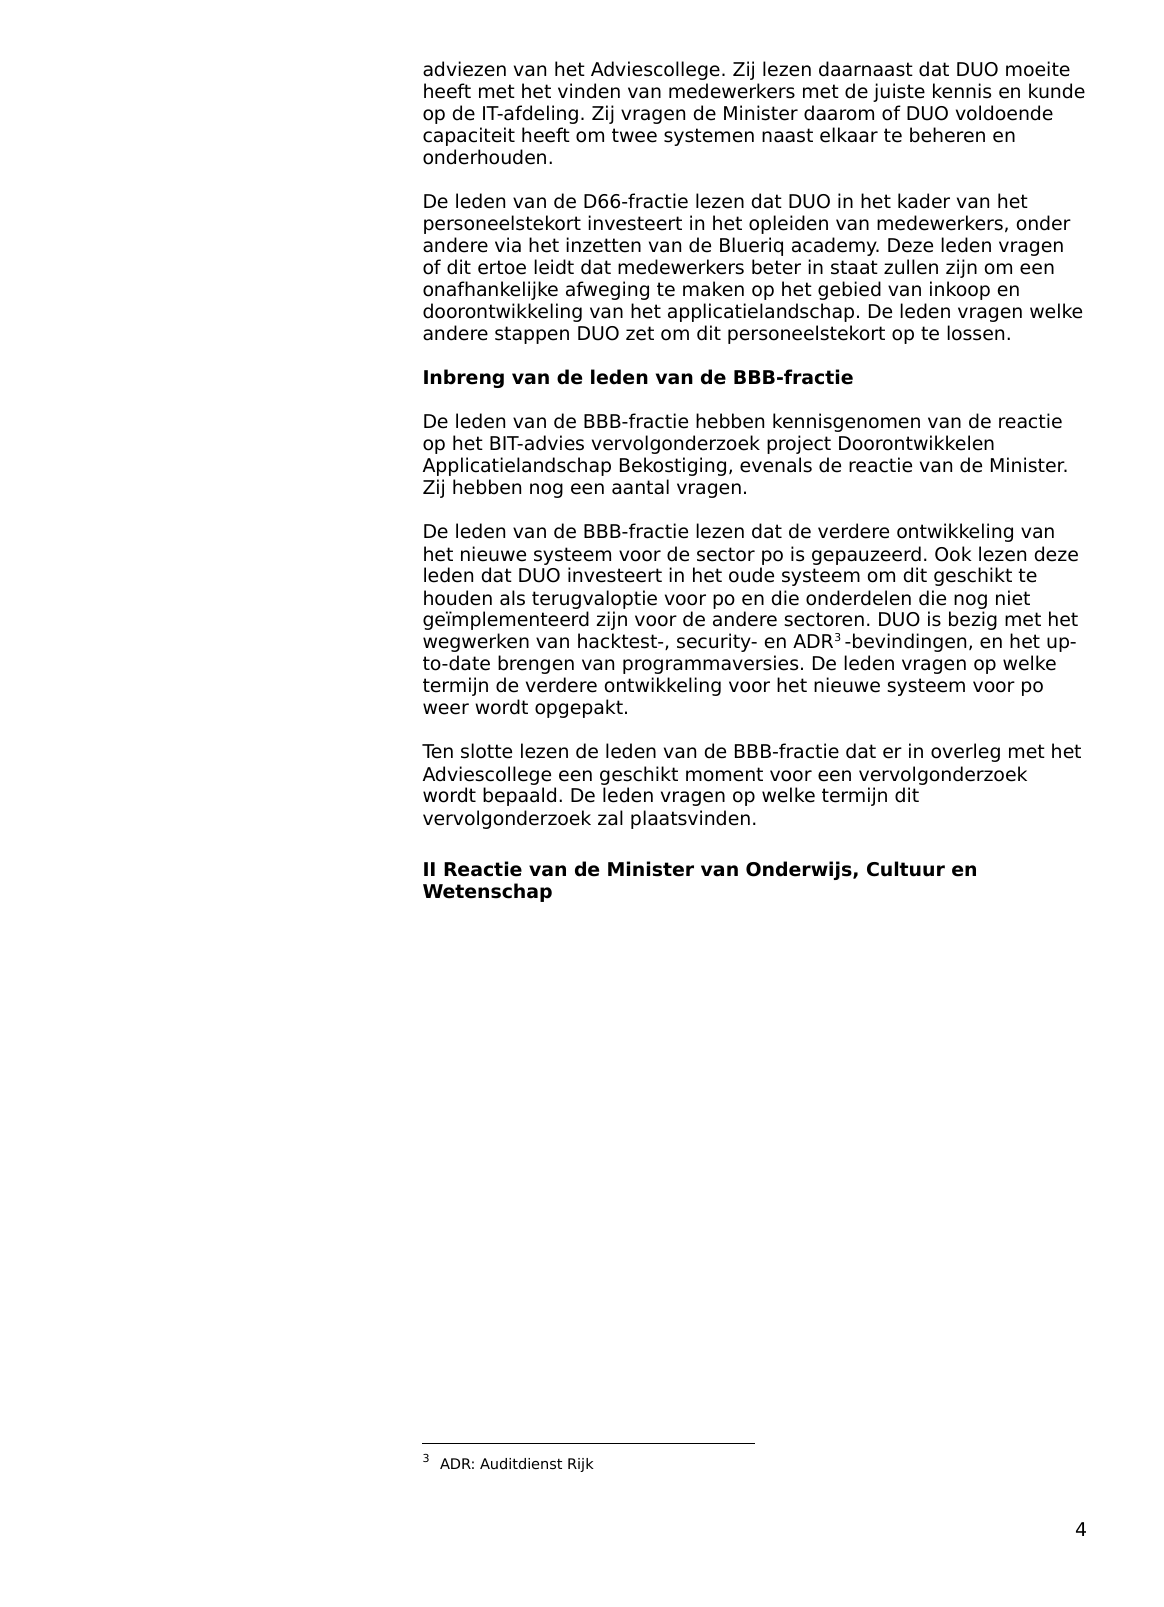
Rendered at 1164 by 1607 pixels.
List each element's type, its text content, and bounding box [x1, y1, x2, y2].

subtitle II Reactie van de Minister van Onderwijs, Cultuur en Wetenschap [422, 859, 1087, 903]
subtitle Inbreng van de leden van de BBB-fractie [422, 367, 1087, 389]
text ADR: Auditdienst Rijk [422, 1452, 1087, 1474]
text De leden van de BBB-fractie hebben kennisgenomen van de reactie op het BIT-advies vervolgonderzoek project Doorontwikkelen Applicatielandschap Bekostiging, evenals de reactie van de Minister. Zij hebben nog een aantal vragen. [422, 411, 1087, 499]
text De leden van de D66-fractie lezen dat DUO in het kader van het personeelstekort investeert in het opleiden van medewerkers, onder andere via het inzetten van de Blueriq academy. Deze leden vragen of dit ertoe leidt dat medewerkers beter in staat zullen zijn om een onafhankelijke afweging te maken op het gebied van inkoop en doorontwikkeling van het applicatielandschap. De leden vragen welke andere stappen DUO zet om dit personeelstekort op te lossen. [422, 191, 1087, 345]
text Ten slotte lezen de leden van de BBB-fractie dat er in overleg met het Adviescollege een geschikt moment voor een vervolgonderzoek wordt bepaald. De leden vragen op welke termijn dit vervolgonderzoek zal plaatsvinden. [422, 741, 1087, 829]
text De leden van de BBB-fractie lezen dat de verdere ontwikkeling van het nieuwe systeem voor de sector po is gepauzeerd. Ook lezen deze leden dat DUO investeert in het oude systeem om dit geschikt te houden als terugvaloptie voor po en die onderdelen die nog niet geïmplementeerd zijn voor de andere sectoren. DUO is bezig met het wegwerken van hacktest-, security- en ADR-bevindingen, en het up-to-date brengen van programmaversies. De leden vragen op welke termijn de verdere ontwikkeling voor het nieuwe systeem voor po weer wordt opgepakt. [422, 521, 1087, 719]
text adviezen van het Adviescollege. Zij lezen daarnaast dat DUO moeite heeft met het vinden van medewerkers met de juiste kennis en kunde op de IT-afdeling. Zij vragen de Minister daarom of DUO voldoende capaciteit heeft om twee systemen naast elkaar te beheren en onderhouden. [422, 59, 1087, 169]
